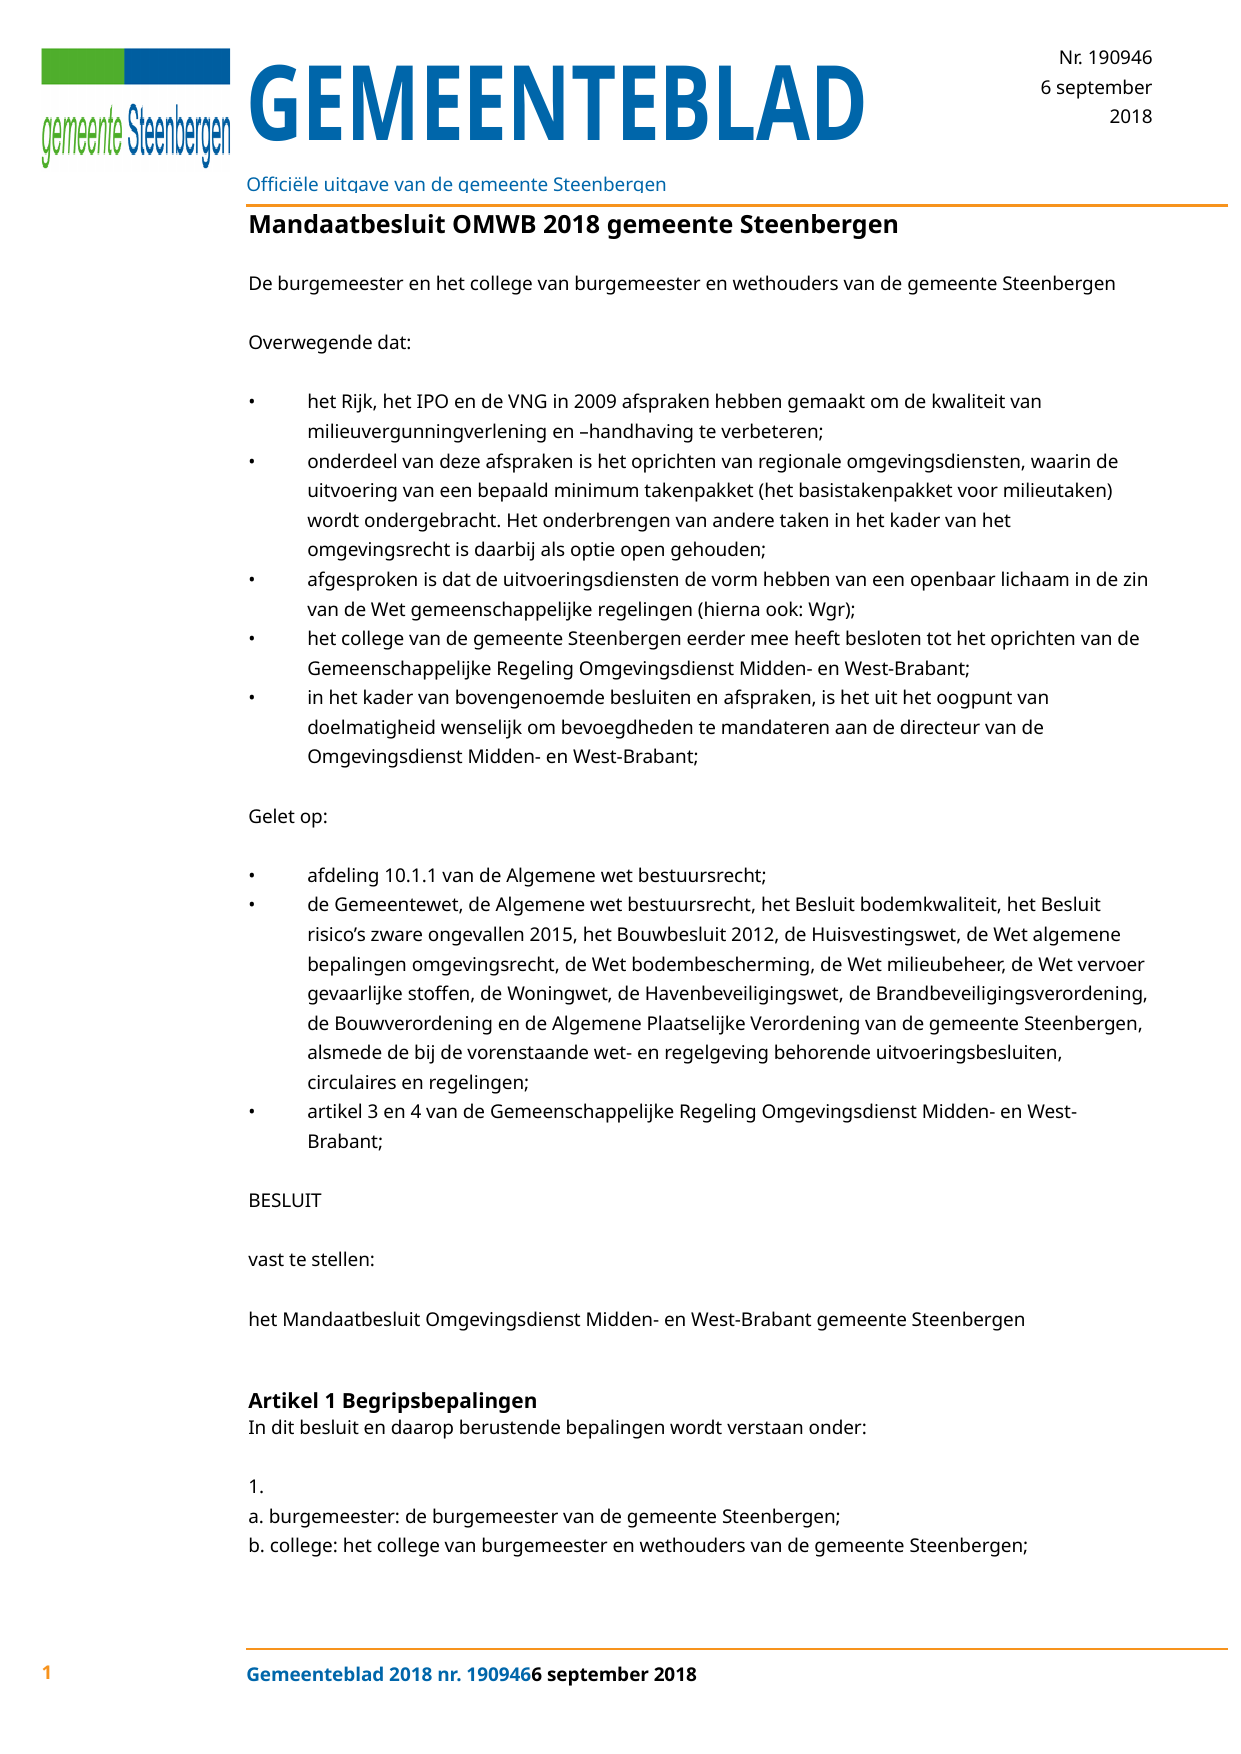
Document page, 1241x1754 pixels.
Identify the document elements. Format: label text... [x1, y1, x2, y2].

text Overwegende dat: [248, 329, 1152, 355]
list in het kader van bovengenoemde besluiten en afspraken, is het uit het oogpunt van doelmatigheid wenselijk om bevoegdheden te mandateren aan de directeur van de Omgevingsdienst Midden- en West-Brabant; [248, 684, 1152, 769]
list het Rijk, het IPO en de VNG in 2009 afspraken hebben gemaakt om de kwaliteit van milieuvergunningverlening en –handhaving te verbeteren; [248, 389, 1152, 444]
text Artikel 1 Begripsbepalingen [248, 1386, 1152, 1414]
text vast te stellen: [248, 1247, 1152, 1272]
list afgesproken is dat de uitvoeringsdiensten de vorm hebben van een openbaar lichaam in de zin van de Wet gemeenschappelijke regelingen (hierna ook: Wgr); [248, 566, 1152, 621]
text b. college: het college van burgemeester en wethouders van de gemeente Steenbergen; [248, 1532, 1152, 1558]
text BESLUIT [248, 1187, 1152, 1213]
list artikel 3 en 4 van de Gemeenschappelijke Regeling Omgevingsdienst Midden- en West-Brabant; [248, 1099, 1152, 1154]
text 1. [248, 1473, 1152, 1499]
list het college van de gemeente Steenbergen eerder mee heeft besloten tot het oprichten van de Gemeenschappelijke Regeling Omgevingsdienst Midden- en West-Brabant; [248, 625, 1152, 681]
text Mandaatbesluit OMWB 2018 gemeente Steenbergen [248, 207, 1152, 241]
list onderdeel van deze afspraken is het oprichten van regionale omgevingsdiensten, waarin de uitvoering van een bepaald minimum takenpakket (het basistakenpakket voor milieutaken) wordt ondergebracht. Het onderbrengen van andere taken in het kader van het omgevingsrecht is daarbij als optie open gehouden; [248, 448, 1152, 562]
list de Gemeentewet, de Algemene wet bestuursrecht, het Besluit bodemkwaliteit, het Besluit risico’s zware ongevallen 2015, het Bouwbesluit 2012, de Huisvestingswet, de Wet algemene bepalingen omgevingsrecht, de Wet bodembescherming, de Wet milieubeheer, de Wet vervoer gevaarlijke stoffen, de Woningwet, de Havenbeveiligingswet, de Brandbeveiligingsverordening, de Bouwverordening en de Algemene Plaatselijke Verordening van de gemeente Steenbergen, alsmede de bij de vorenstaande wet- en regelgeving behorende uitvoeringsbesluiten, circulaires en regelingen; [248, 892, 1152, 1095]
text De burgemeester en het college van burgemeester en wethouders van de gemeente Steenbergen [248, 270, 1152, 296]
text Gelet op: [248, 803, 1152, 828]
text het Mandaatbesluit Omgevingsdienst Midden- en West-Brabant gemeente Steenbergen [248, 1306, 1152, 1331]
list afdeling 10.1.1 van de Algemene wet bestuursrecht; [248, 862, 1152, 888]
text In dit besluit en daarop berustende bepalingen wordt verstaan onder: [248, 1414, 1152, 1440]
picture [41, 47, 231, 172]
text a. burgemeester: de burgemeester van de gemeente Steenbergen; [248, 1503, 1152, 1529]
